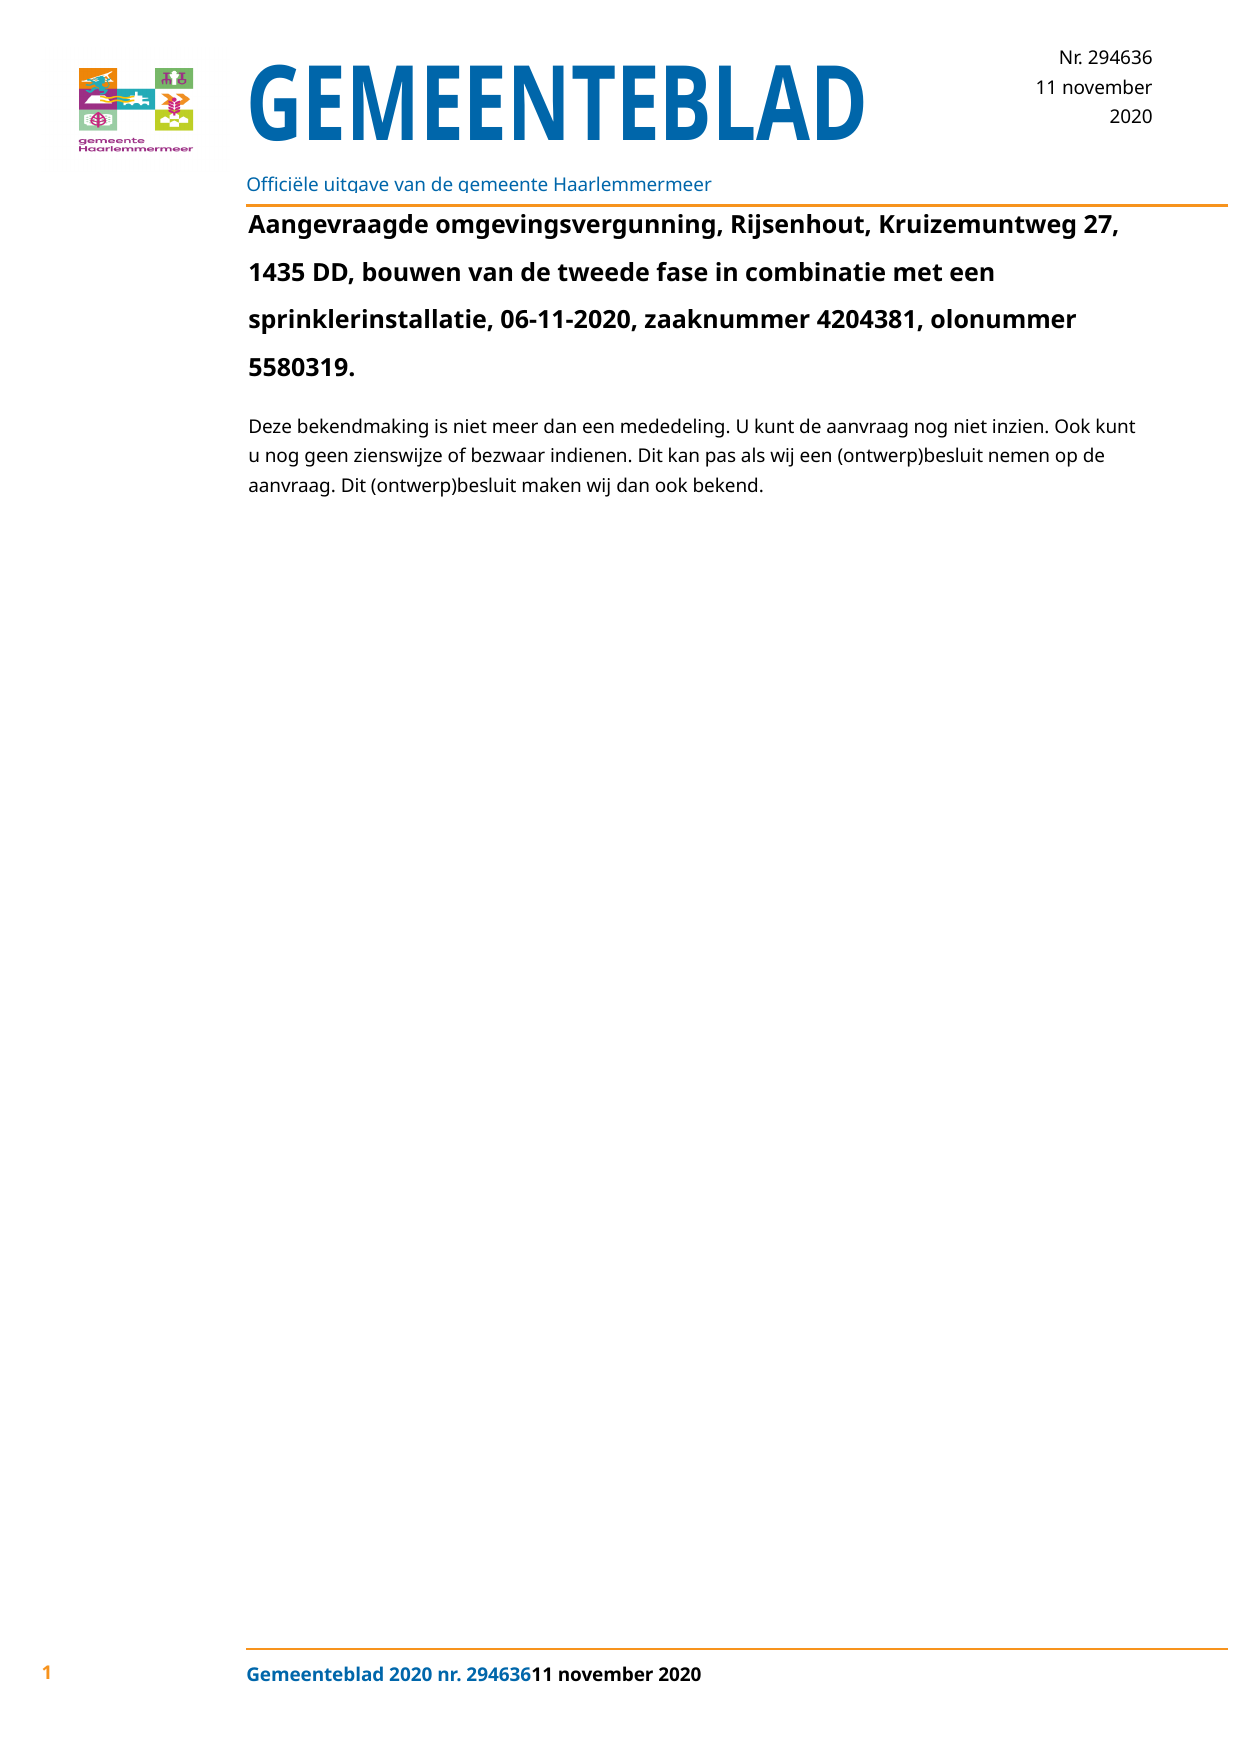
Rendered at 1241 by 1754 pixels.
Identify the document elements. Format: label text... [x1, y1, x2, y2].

text Deze bekendmaking is niet meer dan een mededeling. U kunt de aanvraag nog niet inzien. Ook kunt u nog geen zienswijze of bezwaar indienen. Dit kan pas als wij een (ontwerp)besluit nemen op de aanvraag. Dit (ontwerp)besluit maken wij dan ook bekend. [248, 413, 1152, 498]
text Aangevraagde omgevingsvergunning, Rijsenhout, Kruizemuntweg 27, 1435 DD, bouwen van de tweede fase in combinatie met een sprinklerinstallatie, 06-11-2020, zaaknummer 4204381, olonummer 5580319. [248, 207, 1152, 384]
picture [41, 47, 231, 172]
